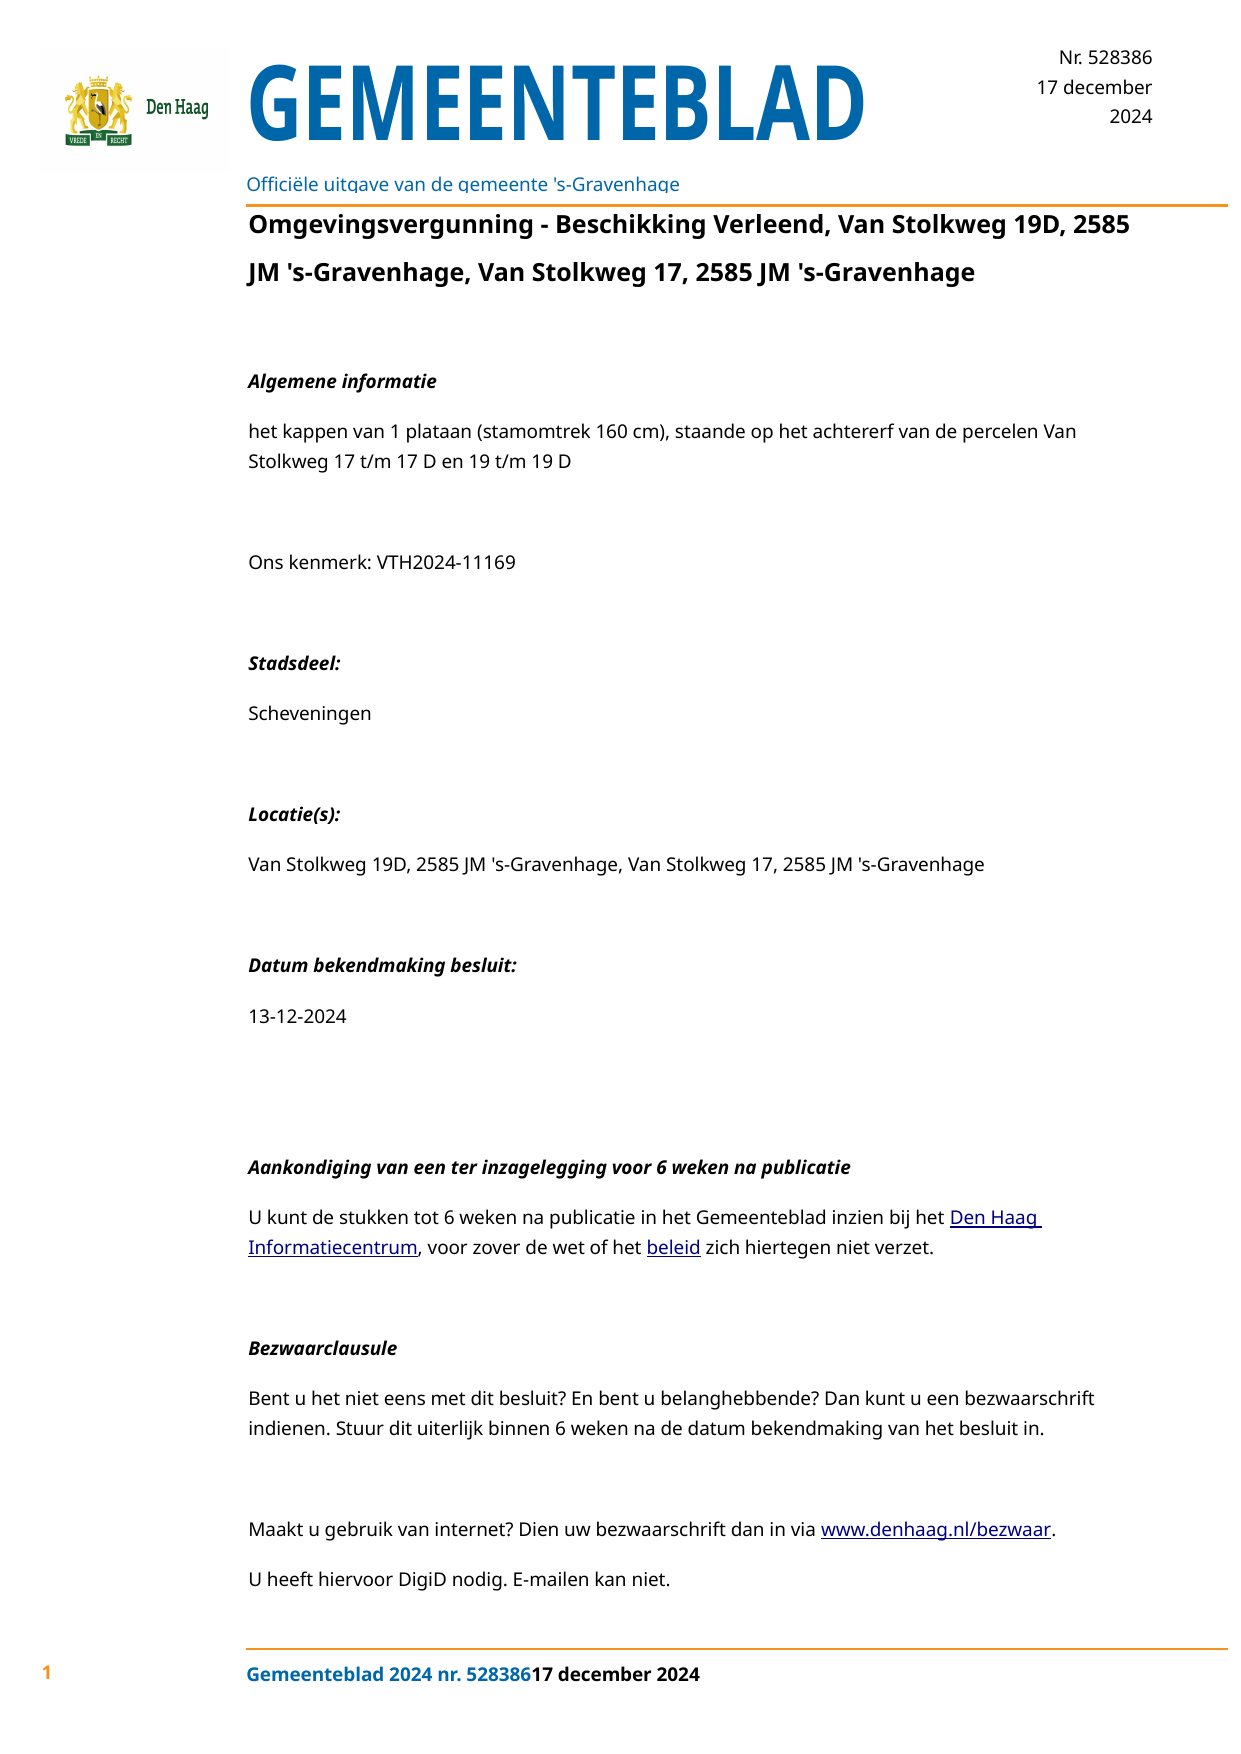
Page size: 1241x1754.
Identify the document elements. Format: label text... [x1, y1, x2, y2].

text het kappen van 1 plataan (stamomtrek 160 cm), staande op het achtererf van de percelen Van Stolkweg 17 t/m 17 D en 19 t/m 19 D [248, 419, 1152, 474]
text Ons kenmerk: VTH2024-11169 [248, 549, 1152, 575]
text Omgevingsvergunning - Beschikking Verleend, Van Stolkweg 19D, 2585 JM 's-Gravenhage, Van Stolkweg 17, 2585 JM 's-Gravenhage [248, 207, 1152, 288]
text Scheveningen [248, 700, 1152, 726]
text 13-12-2024 [248, 1003, 1152, 1029]
text Locatie(s): [248, 801, 1152, 827]
picture [41, 47, 231, 172]
text U kunt de stukken tot 6 weken na publicatie in het Gemeenteblad inzien bij het Den Haag Informatiecentrum, voor zover de wet of het beleid zich hiertegen niet verzet. [248, 1204, 1152, 1260]
text Maakt u gebruik van internet? Dien uw bezwaarschrift dan in via www.denhaag.nl/bezwaar. [248, 1516, 1152, 1542]
text Aankondiging van een ter inzagelegging voor 6 weken na publicatie [248, 1154, 1152, 1180]
text Stadsdeel: [248, 650, 1152, 676]
text Van Stolkweg 19D, 2585 JM 's-Gravenhage, Van Stolkweg 17, 2585 JM 's-Gravenhage [248, 852, 1152, 877]
text Bent u het niet eens met dit besluit? En bent u belanghebbende? Dan kunt u een bezwaarschrift indienen. Stuur dit uiterlijk binnen 6 weken na de datum bekendmaking van het besluit in. [248, 1385, 1152, 1441]
text Datum bekendmaking besluit: [248, 952, 1152, 978]
text Bezwaarclausule [248, 1335, 1152, 1361]
text U heeft hiervoor DigiD nodig. E-mailen kan niet. [248, 1566, 1152, 1592]
text Algemene informatie [248, 368, 1152, 394]
